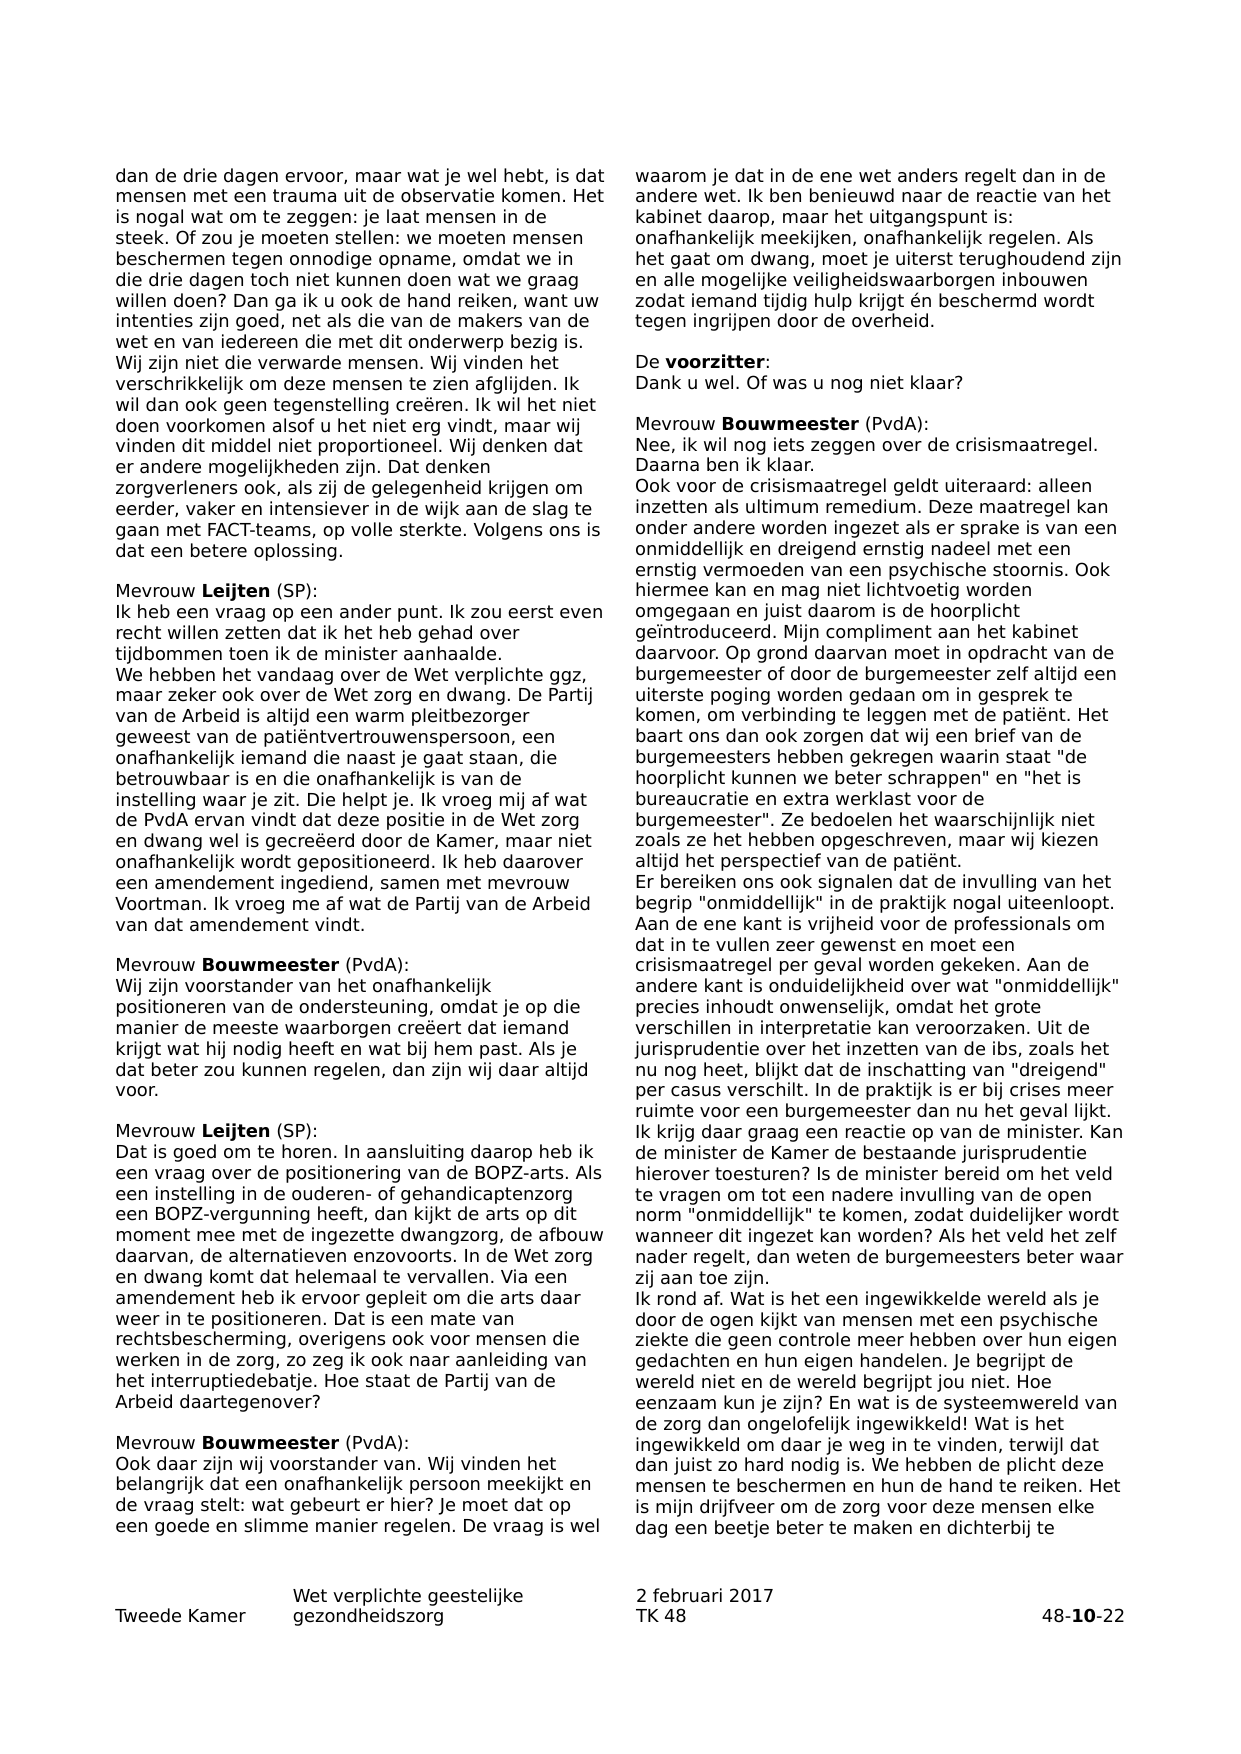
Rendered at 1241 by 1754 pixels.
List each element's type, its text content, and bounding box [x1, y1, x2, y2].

text Nee, ik wil nog iets zeggen over de crisismaatregel. Daarna ben ik klaar. [635, 434, 1125, 476]
text Mevrouw Leijten (SP): [115, 1121, 605, 1142]
text Ook daar zijn wij voorstander van. Wij vinden het belangrijk dat een onafhankelijk persoon meekijkt en de vraag stelt: wat gebeurt er hier? Je moet dat op een goede en slimme manier regelen. De vraag is wel [115, 1453, 605, 1537]
text Ook voor de crisismaatregel geldt uiteraard: alleen inzetten als ultimum remedium. Deze maatregel kan onder andere worden ingezet als er sprake is van een onmiddellijk en dreigend ernstig nadeel met een ernstig vermoeden van een psychische stoornis. Ook hiermee kan en mag niet lichtvoetig worden omgegaan en juist daarom is de hoorplicht geïntroduceerd. Mijn compliment aan het kabinet daarvoor. Op grond daarvan moet in opdracht van de burgemeester of door de burgemeester zelf altijd een uiterste poging worden gedaan om in gesprek te komen, om verbinding te leggen met de patiënt. Het baart ons dan ook zorgen dat wij een brief van de burgemeesters hebben gekregen waarin staat "de hoorplicht kunnen we beter schrappen" en "het is bureaucratie en extra werklast voor de burgemeester". Ze bedoelen het waarschijnlijk niet zoals ze het hebben opgeschreven, maar wij kiezen altijd het perspectief van de patiënt. [635, 476, 1125, 872]
text Dat is goed om te horen. In aansluiting daarop heb ik een vraag over de positionering van de BOPZ-arts. Als een instelling in de ouderen- of gehandicaptenzorg een BOPZ-vergunning heeft, dan kijkt de arts op dit moment mee met de ingezette dwangzorg, de afbouw daarvan, de alternatieven enzovoorts. In de Wet zorg en dwang komt dat helemaal te vervallen. Via een amendement heb ik ervoor gepleit om die arts daar weer in te positioneren. Dat is een mate van rechtsbescherming, overigens ook voor mensen die werken in de zorg, zo zeg ik ook naar aanleiding van het interruptiedebatje. Hoe staat de Partij van de Arbeid daartegenover? [115, 1142, 605, 1412]
text Mevrouw Bouwmeester (PvdA): [115, 955, 605, 976]
text Mevrouw Bouwmeester (PvdA): [635, 413, 1125, 434]
text Mevrouw Leijten (SP): [115, 581, 605, 602]
text Dank u wel. Of was u nog niet klaar? [635, 373, 1125, 393]
text Ik rond af. Wat is het een ingewikkelde wereld als je door de ogen kijkt van mensen met een psychische ziekte die geen controle meer hebben over hun eigen gedachten en hun eigen handelen. Je begrijpt de wereld niet en de wereld begrijpt jou niet. Hoe eenzaam kun je zijn? En wat is de systeemwereld van de zorg dan ongelofelijk ingewikkeld! Wat is het ingewikkeld om daar je weg in te vinden, terwijl dat dan juist zo hard nodig is. We hebben de plicht deze mensen te beschermen en hun de hand te reiken. Het is mijn drijfveer om de zorg voor deze mensen elke dag een beetje beter te maken en dichterbij te [635, 1288, 1125, 1538]
text De voorzitter: [635, 352, 1125, 373]
text Ik heb een vraag op een ander punt. Ik zou eerst even recht willen zetten dat ik het heb gehad over tijdbommen toen ik de minister aanhaalde. [115, 602, 605, 664]
text Er bereiken ons ook signalen dat de invulling van het begrip "onmiddellijk" in de praktijk nogal uiteenloopt. Aan de ene kant is vrijheid voor de professionals om dat in te vullen zeer gewenst en moet een crisismaatregel per geval worden gekeken. Aan de andere kant is onduidelijkheid over wat "onmiddellijk" precies inhoudt onwenselijk, omdat het grote verschillen in interpretatie kan veroorzaken. Uit de jurisprudentie over het inzetten van de ibs, zoals het nu nog heet, blijkt dat de inschatting van "dreigend" per casus verschilt. In de praktijk is er bij crises meer ruimte voor een burgemeester dan nu het geval lijkt. Ik krijg daar graag een reactie op van de minister. Kan de minister de Kamer de bestaande jurisprudentie hierover toesturen? Is de minister bereid om het veld te vragen om tot een nadere invulling van de open norm "onmiddellijk" te komen, zodat duidelijker wordt wanneer dit ingezet kan worden? Als het veld het zelf nader regelt, dan weten de burgemeesters beter waar zij aan toe zijn. [635, 872, 1125, 1288]
text Mevrouw Bouwmeester (PvdA): [115, 1432, 605, 1453]
text Wij zijn voorstander van het onafhankelijk positioneren van de ondersteuning, omdat je op die manier de meeste waarborgen creëert dat iemand krijgt wat hij nodig heeft en wat bij hem past. Als je dat beter zou kunnen regelen, dan zijn wij daar altijd voor. [115, 976, 605, 1101]
text waarom je dat in de ene wet anders regelt dan in de andere wet. Ik ben benieuwd naar de reactie van het kabinet daarop, maar het uitgangspunt is: onafhankelijk meekijken, onafhankelijk regelen. Als het gaat om dwang, moet je uiterst terughoudend zijn en alle mogelijke veiligheidswaarborgen inbouwen zodat iemand tijdig hulp krijgt én beschermd wordt tegen ingrijpen door de overheid. [635, 165, 1125, 332]
text dan de drie dagen ervoor, maar wat je wel hebt, is dat mensen met een trauma uit de observatie komen. Het is nogal wat om te zeggen: je laat mensen in de steek. Of zou je moeten stellen: we moeten mensen beschermen tegen onnodige opname, omdat we in die drie dagen toch niet kunnen doen wat we graag willen doen? Dan ga ik u ook de hand reiken, want uw intenties zijn goed, net als die van de makers van de wet en van iedereen die met dit onderwerp bezig is. Wij zijn niet die verwarde mensen. Wij vinden het verschrikkelijk om deze mensen te zien afglijden. Ik wil dan ook geen tegenstelling creëren. Ik wil het niet doen voorkomen alsof u het niet erg vindt, maar wij vinden dit middel niet proportioneel. Wij denken dat er andere mogelijkheden zijn. Dat denken zorgverleners ook, als zij de gelegenheid krijgen om eerder, vaker en intensiever in de wijk aan de slag te gaan met FACT-teams, op volle sterkte. Volgens ons is dat een betere oplossing. [115, 165, 605, 561]
text We hebben het vandaag over de Wet verplichte ggz, maar zeker ook over de Wet zorg en dwang. De Partij van de Arbeid is altijd een warm pleitbezorger geweest van de patiëntvertrouwenspersoon, een onafhankelijk iemand die naast je gaat staan, die betrouwbaar is en die onafhankelijk is van de instelling waar je zit. Die helpt je. Ik vroeg mij af wat de PvdA ervan vindt dat deze positie in de Wet zorg en dwang wel is gecreëerd door de Kamer, maar niet onafhankelijk wordt gepositioneerd. Ik heb daarover een amendement ingediend, samen met mevrouw Voortman. Ik vroeg me af wat de Partij van de Arbeid van dat amendement vindt. [115, 664, 605, 935]
